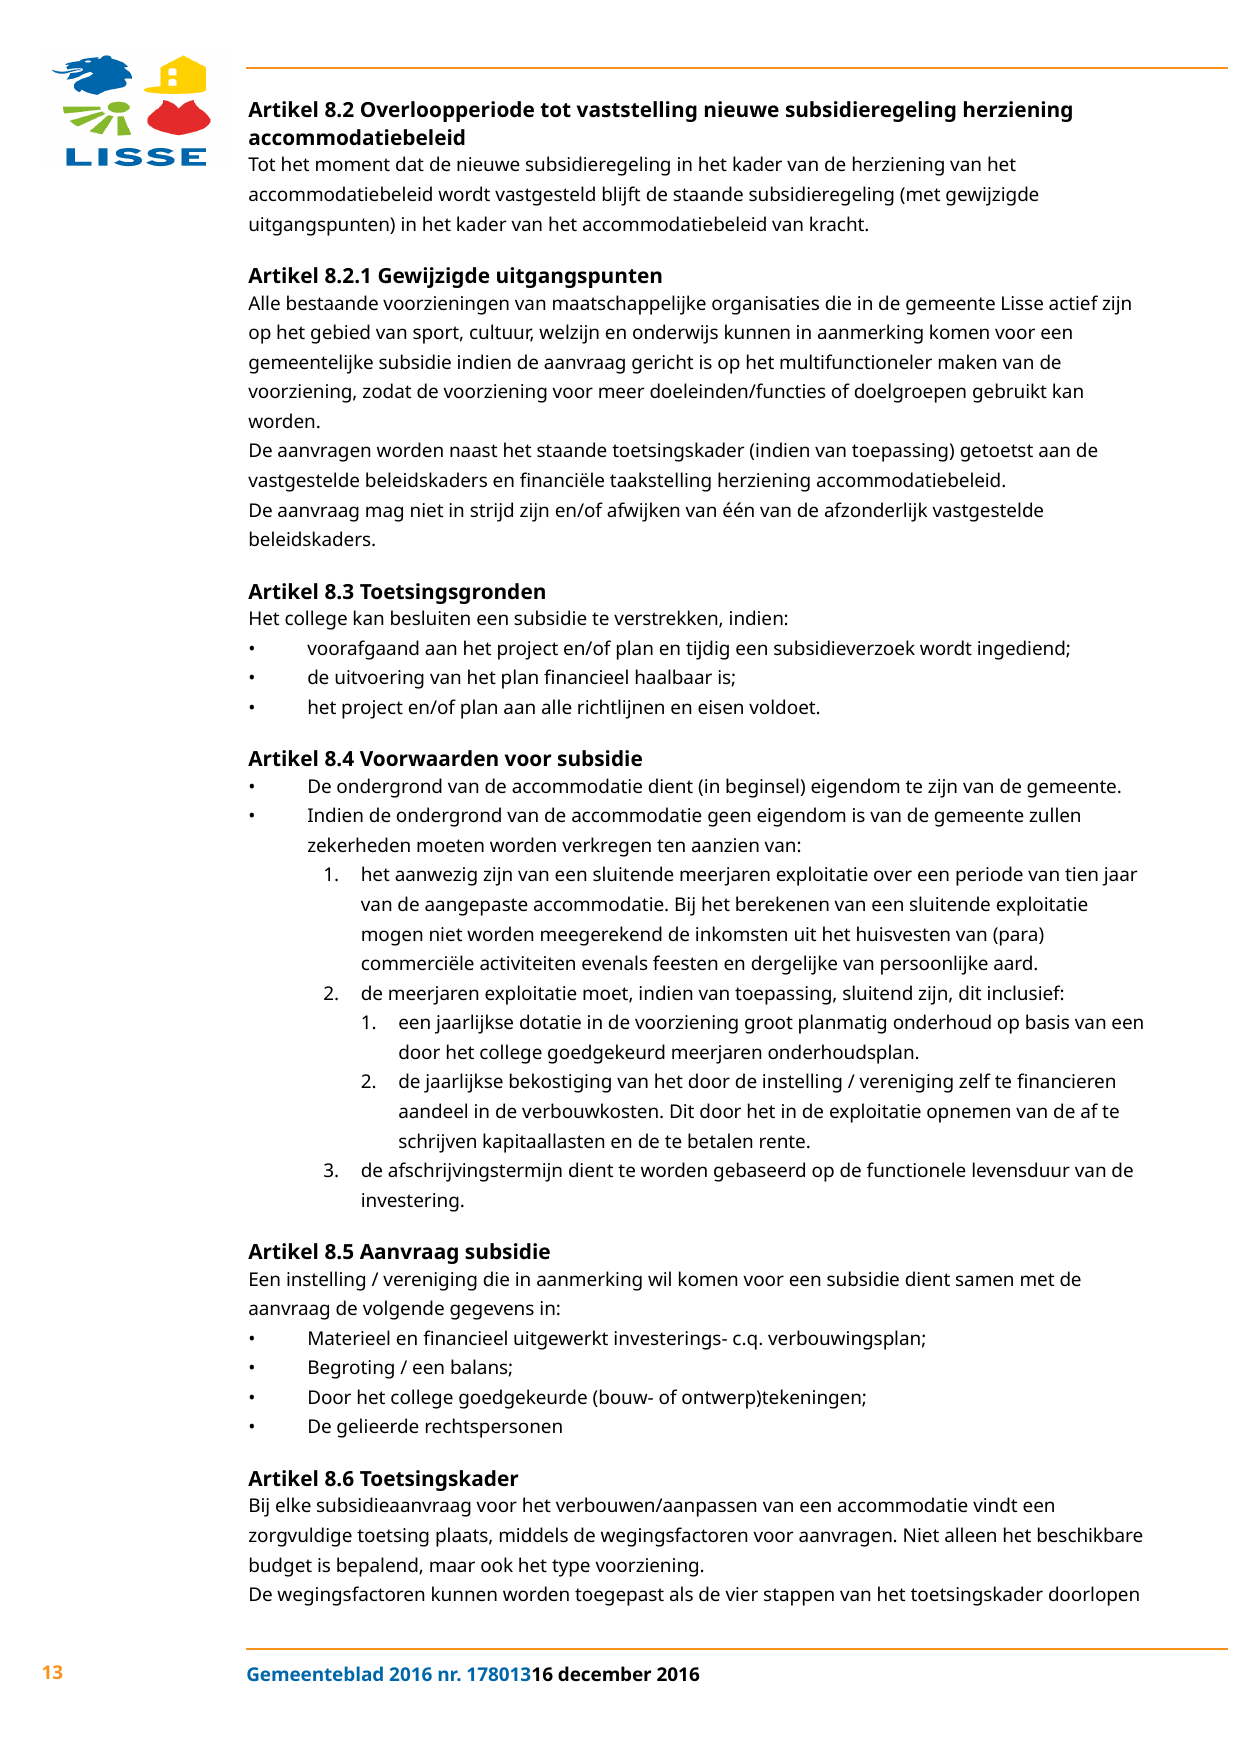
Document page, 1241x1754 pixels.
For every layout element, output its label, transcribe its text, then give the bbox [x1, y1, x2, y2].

list de uitvoering van het plan financieel haalbaar is; [248, 664, 1152, 690]
text De aanvragen worden naast het staande toetsingskader (indien van toepassing) getoetst aan de vastgestelde beleidskaders en financiële taakstelling herziening accommodatiebeleid. [248, 438, 1152, 493]
text Artikel 8.3 Toetsingsgronden [248, 577, 1152, 605]
text Een instelling / vereniging die in aanmerking wil komen voor een subsidie dient samen met de aanvraag de volgende gegevens in: [248, 1266, 1152, 1321]
list De ondergrond van de accommodatie dient (in beginsel) eigendom te zijn van de gemeente. [248, 773, 1152, 798]
text Artikel 8.6 Toetsingskader [248, 1464, 1152, 1493]
list Indien de ondergrond van de accommodatie geen eigendom is van de gemeente zullen zekerheden moeten worden verkregen ten aanzien van: [248, 802, 1152, 858]
list Door het college goedgekeurde (bouw- of ontwerp)tekeningen; [248, 1384, 1152, 1410]
list de afschrijvingstermijn dient te worden gebaseerd op de functionele levensduur van de investering. [323, 1157, 1152, 1213]
list het aanwezig zijn van een sluitende meerjaren exploitatie over een periode van tien jaar van de aangepaste accommodatie. Bij het berekenen van een sluitende exploitatie mogen niet worden meegerekend de inkomsten uit het huisvesten van (para) commerciële activiteiten evenals feesten en dergelijke van persoonlijke aard. [323, 862, 1152, 976]
text De wegingsfactoren kunnen worden toegepast als de vier stappen van het toetsingskader doorlopen [248, 1581, 1152, 1607]
list De gelieerde rechtspersonen [248, 1414, 1152, 1439]
picture [41, 47, 231, 172]
text Artikel 8.2 Overloopperiode tot vaststelling nieuwe subsidieregeling herziening accommodatiebeleid [248, 95, 1152, 152]
text Artikel 8.4 Voorwaarden voor subsidie [248, 744, 1152, 773]
list het project en/of plan aan alle richtlijnen en eisen voldoet. [248, 694, 1152, 720]
text Artikel 8.5 Aanvraag subsidie [248, 1237, 1152, 1266]
list Begroting / een balans; [248, 1354, 1152, 1380]
text Bij elke subsidieaanvraag voor het verbouwen/aanpassen van een accommodatie vindt een zorgvuldige toetsing plaats, middels de wegingsfactoren voor aanvragen. Niet alleen het beschikbare budget is bepalend, maar ook het type voorziening. [248, 1493, 1152, 1577]
list Materieel en financieel uitgewerkt investerings- c.q. verbouwingsplan; [248, 1325, 1152, 1351]
list een jaarlijkse dotatie in de voorziening groot planmatig onderhoud op basis van een door het college goedgekeurd meerjaren onderhoudsplan. [361, 1009, 1152, 1065]
list voorafgaand aan het project en/of plan en tijdig een subsidieverzoek wordt ingediend; [248, 635, 1152, 661]
list de jaarlijkse bekostiging van het door de instelling / vereniging zelf te financieren aandeel in de verbouwkosten. Dit door het in de exploitatie opnemen van de af te schrijven kapitaallasten en de te betalen rente. [361, 1069, 1152, 1153]
text Alle bestaande voorzieningen van maatschappelijke organisaties die in de gemeente Lisse actief zijn op het gebied van sport, cultuur, welzijn en onderwijs kunnen in aanmerking komen voor een gemeentelijke subsidie indien de aanvraag gericht is op het multifunctioneler maken van de voorziening, zodat de voorziening voor meer doeleinden/functies of doelgroepen gebruikt kan worden. [248, 290, 1152, 434]
list de meerjaren exploitatie moet, indien van toepassing, sluitend zijn, dit inclusief: [323, 980, 1152, 1006]
text De aanvraag mag niet in strijd zijn en/of afwijken van één van de afzonderlijk vastgestelde beleidskaders. [248, 497, 1152, 552]
text Tot het moment dat de nieuwe subsidieregeling in het kader van de herziening van het accommodatiebeleid wordt vastgesteld blijft de staande subsidieregeling (met gewijzigde uitgangspunten) in het kader van het accommodatiebeleid van kracht. [248, 152, 1152, 237]
text Het college kan besluiten een subsidie te verstrekken, indien: [248, 605, 1152, 631]
text Artikel 8.2.1 Gewijzigde uitgangspunten [248, 261, 1152, 290]
